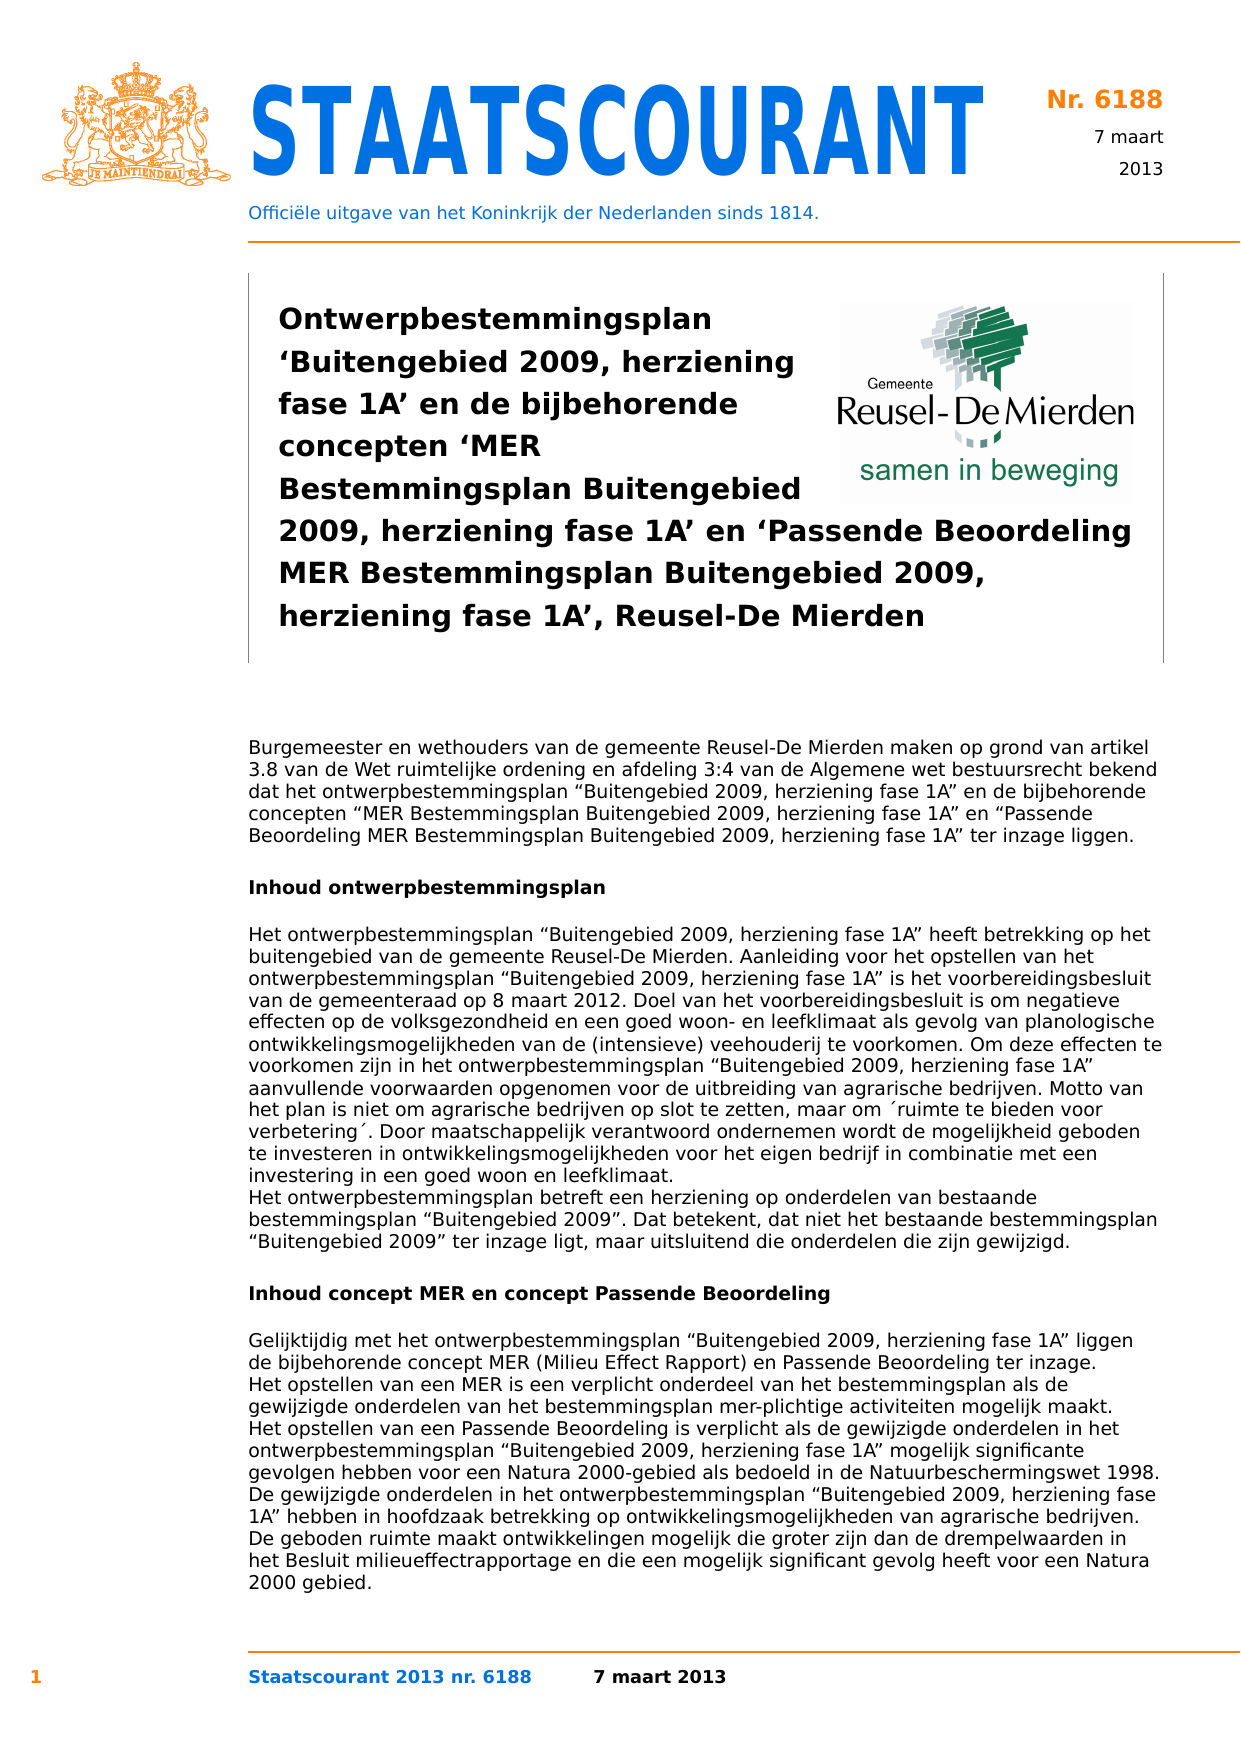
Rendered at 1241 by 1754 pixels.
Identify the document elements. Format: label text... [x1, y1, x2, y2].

table_header [25, 62, 248, 241]
table_cell 2013 [998, 153, 1240, 203]
picture [838, 302, 1134, 504]
text Burgemeester en wethouders van de gemeente Reusel-De Mierden maken op grond van artikel 3.8 van de Wet ruimtelijke ordening en afdeling 3:4 van de Algemene wet bestuursrecht bekend dat het ontwerpbestemmingsplan “Buitengebied 2009, herziening fase 1A” en de bijbehorende concepten “MER Bestemmingsplan Buitengebied 2009, herziening fase 1A” en “Passende Beoordeling MER Bestemmingsplan Buitengebied 2009, herziening fase 1A” ter inzage liggen. [248, 737, 1163, 847]
text De gewijzigde onderdelen in het ontwerpbestemmingsplan “Buitengebied 2009, herziening fase 1A” hebben in hoofdzaak betrekking op ontwikkelingsmogelijkheden van agrarische bedrijven. De geboden ruimte maakt ontwikkelingen mogelijk die groter zijn dan de drempelwaarden in het Besluit milieueffectrapportage en die een mogelijk significant gevolg heeft voor een Natura 2000 gebied. [248, 1484, 1163, 1594]
table_cell Officiële uitgave van het Koninkrijk der Nederlanden sinds 1814. [248, 203, 1240, 241]
text Het ontwerpbestemmingsplan “Buitengebied 2009, herziening fase 1A” heeft betrekking op het buitengebied van de gemeente Reusel-De Mierden. Aanleiding voor het opstellen van het ontwerpbestemmingsplan “Buitengebied 2009, herziening fase 1A” is het voorbereidingsbesluit van de gemeenteraad op 8 maart 2012. Doel van het voorbereidingsbesluit is om negatieve effecten op de volksgezondheid en een goed woon- en leefklimaat als gevolg van planologische ontwikkelingsmogelijkheden van de (intensieve) veehouderij te voorkomen. Om deze effecten te voorkomen zijn in het ontwerpbestemmingsplan “Buitengebied 2009, herziening fase 1A” aanvullende voorwaarden opgenomen voor de uitbreiding van agrarische bedrijven. Motto van het plan is niet om agrarische bedrijven op slot te zetten, maar om ´ruimte te bieden voor verbetering´. Door maatschappelijk verantwoord ondernemen wordt de mogelijkheid geboden te investeren in ontwikkelingsmogelijkheden voor het eigen bedrijf in combinatie met een investering in een goed woon en leefklimaat. [248, 923, 1163, 1187]
table_cell 7 maart [998, 121, 1240, 153]
subtitle Inhoud concept MER en concept Passende Beoordeling [248, 1283, 1163, 1305]
text Het opstellen van een MER is een verplicht onderdeel van het bestemmingsplan als de gewijzigde onderdelen van het bestemmingsplan mer-plichtige activiteiten mogelijk maakt. [248, 1374, 1163, 1418]
text Gelijktijdig met het ontwerpbestemmingsplan “Buitengebied 2009, herziening fase 1A” liggen de bijbehorende concept MER (Milieu Effect Rapport) en Passende Beoordeling ter inzage. [248, 1330, 1163, 1374]
table_header Nr. 6188 [998, 62, 1240, 121]
subtitle Inhoud ontwerpbestemmingsplan [248, 877, 1163, 898]
picture [41, 62, 231, 186]
text Het ontwerpbestemmingsplan betreft een herziening op onderdelen van bestaande bestemmingsplan “Buitengebied 2009”. Dat betekent, dat niet het bestaande bestemmingsplan “Buitengebied 2009” ter inzage ligt, maar uitsluitend die onderdelen die zijn gewijzigd. [248, 1187, 1163, 1253]
subtitle Ontwerpbestemmingsplan ‘Buitengebied 2009, herziening fase 1A’ en de bijbehorende concepten ‘MER Bestemmingsplan Buitengebied 2009, herziening fase 1A’ en ‘Passende Beoordeling MER Bestemmingsplan Buitengebied 2009, herziening fase 1A’, Reusel-De Mierden [249, 273, 1163, 663]
text Het opstellen van een Passende Beoordeling is verplicht als de gewijzigde onderdelen in het ontwerpbestemmingsplan “Buitengebied 2009, herziening fase 1A” mogelijk significante gevolgen hebben voor een Natura 2000-gebied als bedoeld in de Natuurbeschermingswet 1998. [248, 1418, 1163, 1484]
table_header STAATSCOURANT [248, 62, 998, 203]
